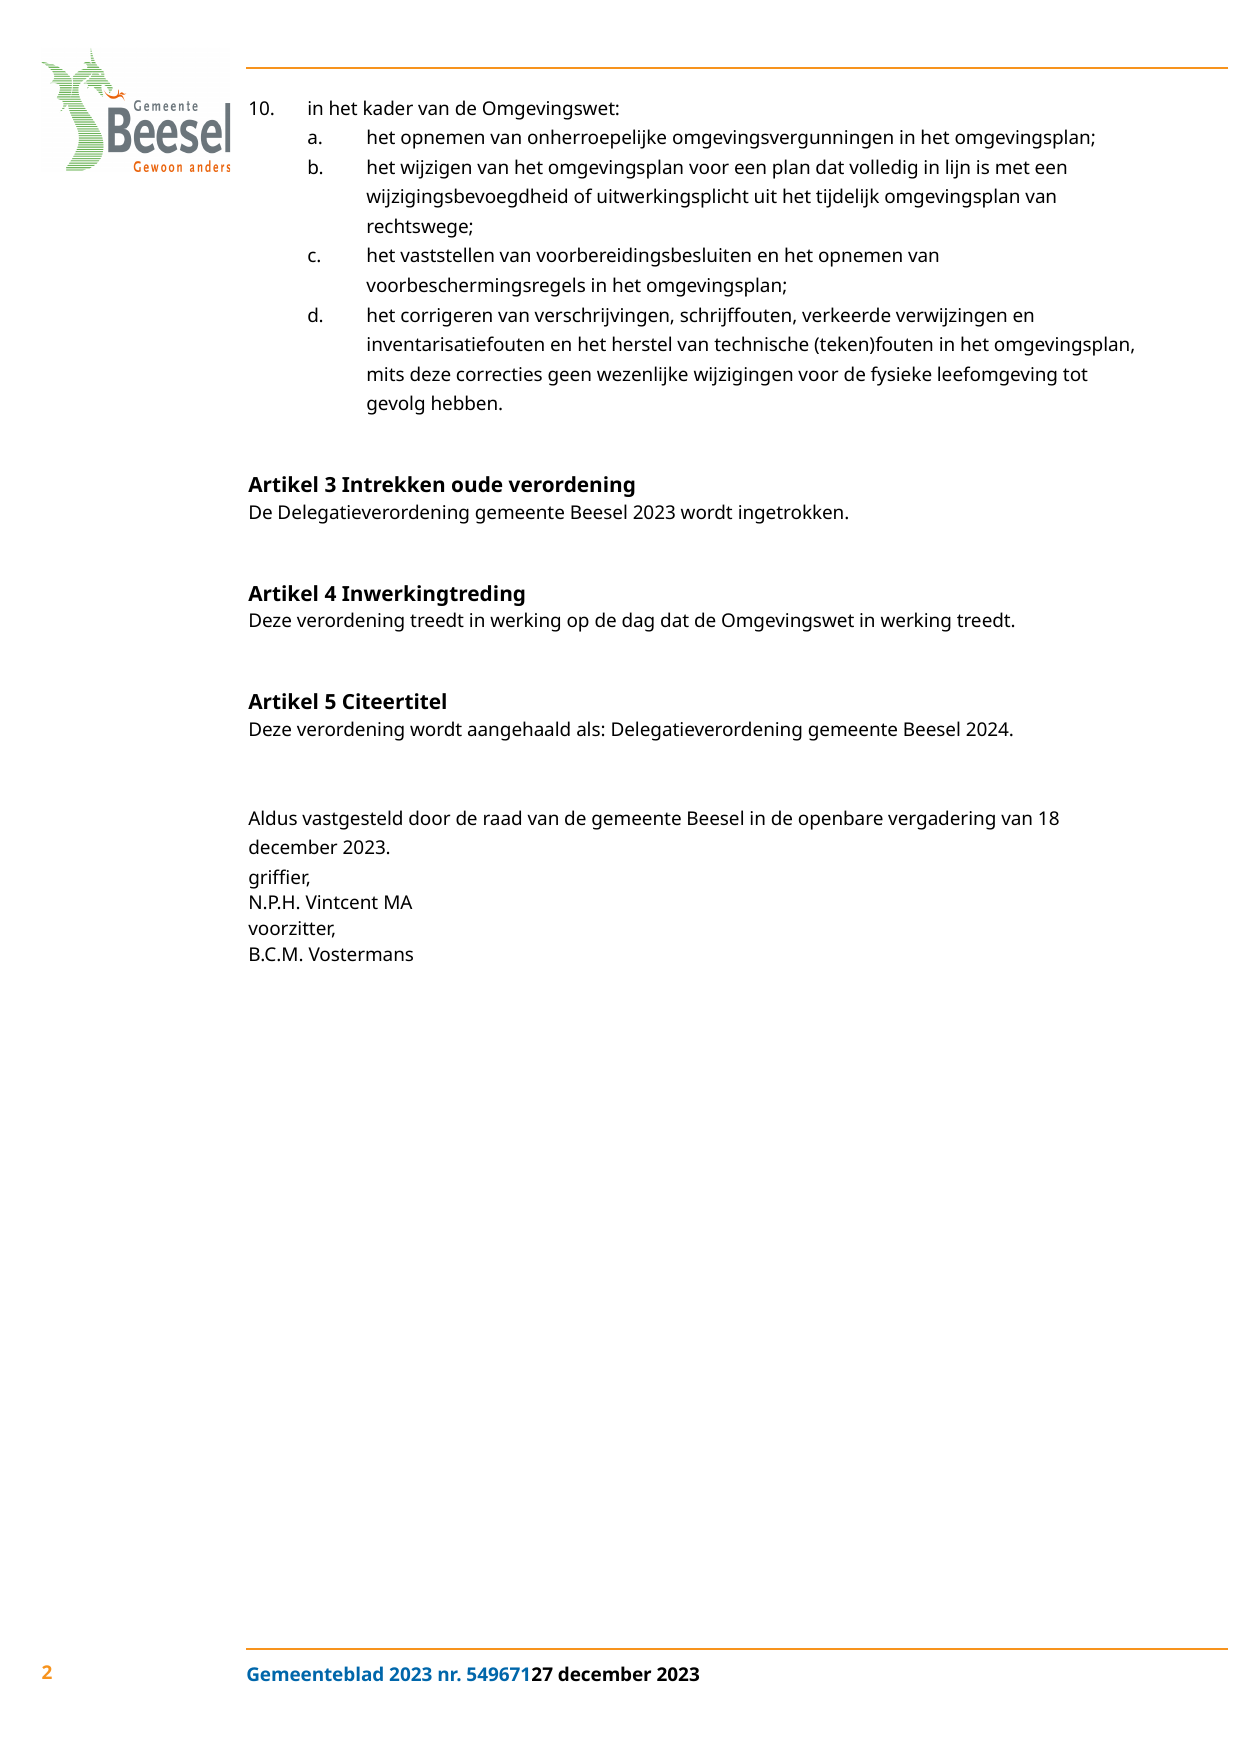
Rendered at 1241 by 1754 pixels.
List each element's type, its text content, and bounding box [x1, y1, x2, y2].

list het wijzigen van het omgevingsplan voor een plan dat volledig in lijn is met een wijzigingsbevoegdheid of uitwerkingsplicht uit het tijdelijk omgevingsplan van rechtswege; [307, 154, 1152, 239]
list het vaststellen van voorbereidingsbesluiten en het opnemen van voorbeschermingsregels in het omgevingsplan; [307, 243, 1152, 298]
text Aldus vastgesteld door de raad van de gemeente Beesel in de openbare vergadering van 18 december 2023. [248, 805, 1152, 860]
text voorzitter, [248, 915, 1152, 941]
list het opnemen van onherroepelijke omgevingsvergunningen in het omgevingsplan; [307, 124, 1152, 150]
text Artikel 3 Intrekken oude verordening [248, 471, 1152, 499]
text B.C.M. Vostermans [248, 941, 1152, 967]
list in het kader van de Omgevingswet: [248, 95, 1152, 121]
picture [41, 47, 231, 172]
text Artikel 5 Citeertitel [248, 687, 1152, 716]
text De Delegatieverordening gemeente Beesel 2023 wordt ingetrokken. [248, 499, 1152, 525]
text Artikel 4 Inwerkingtreding [248, 579, 1152, 607]
text Deze verordening treedt in werking op de dag dat de Omgevingswet in werking treedt. [248, 607, 1152, 633]
list het corrigeren van verschrijvingen, schrijffouten, verkeerde verwijzingen en inventarisatiefouten en het herstel van technische (teken)fouten in het omgevingsplan, mits deze correcties geen wezenlijke wijzigingen voor de fysieke leefomgeving tot gevolg hebben. [307, 302, 1152, 416]
text N.P.H. Vintcent MA [248, 889, 1152, 915]
text Deze verordening wordt aangehaald als: Delegatieverordening gemeente Beesel 2024. [248, 716, 1152, 742]
text griffier, [248, 864, 1152, 889]
